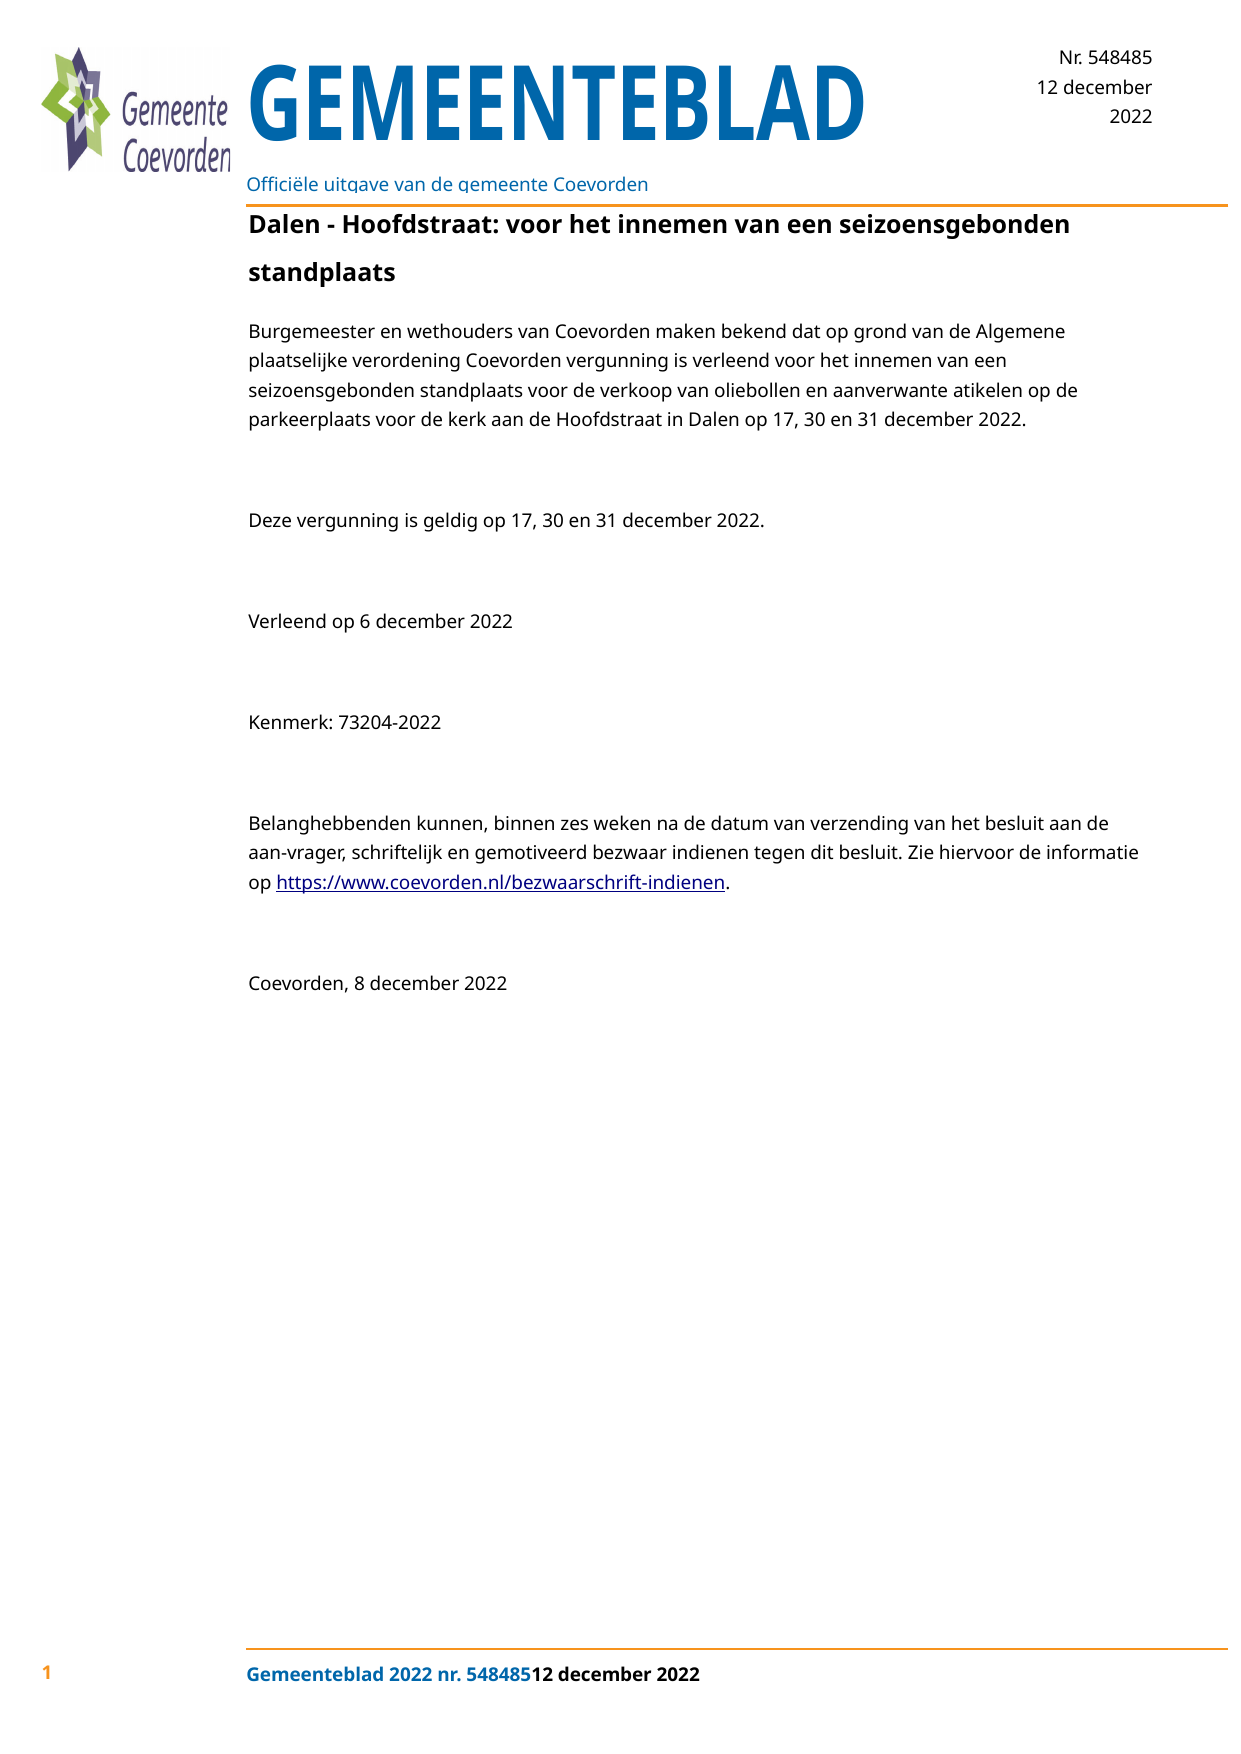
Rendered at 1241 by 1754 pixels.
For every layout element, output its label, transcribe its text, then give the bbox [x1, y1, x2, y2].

picture [41, 47, 231, 172]
text Belanghebbenden kunnen, binnen zes weken na de datum van verzending van het besluit aan de aan-vrager, schriftelijk en gemotiveerd bezwaar indienen tegen dit besluit. Zie hiervoor de informatie op https://www.coevorden.nl/bezwaarschrift-indienen. [248, 810, 1152, 895]
text Deze vergunning is geldig op 17, 30 en 31 december 2022. [248, 507, 1152, 533]
text Burgemeester en wethouders van Coevorden maken bekend dat op grond van de Algemene plaatselijke verordening Coevorden vergunning is verleend voor het innemen van een seizoensgebonden standplaats voor de verkoop van oliebollen en aanverwante atikelen op de parkeerplaats voor de kerk aan de Hoofdstraat in Dalen op 17, 30 en 31 december 2022. [248, 318, 1152, 432]
text Coevorden, 8 december 2022 [248, 970, 1152, 996]
text Verleend op 6 december 2022 [248, 608, 1152, 634]
text Dalen - Hoofdstraat: voor het innemen van een seizoensgebonden standplaats [248, 207, 1152, 288]
text Kenmerk: 73204-2022 [248, 709, 1152, 735]
